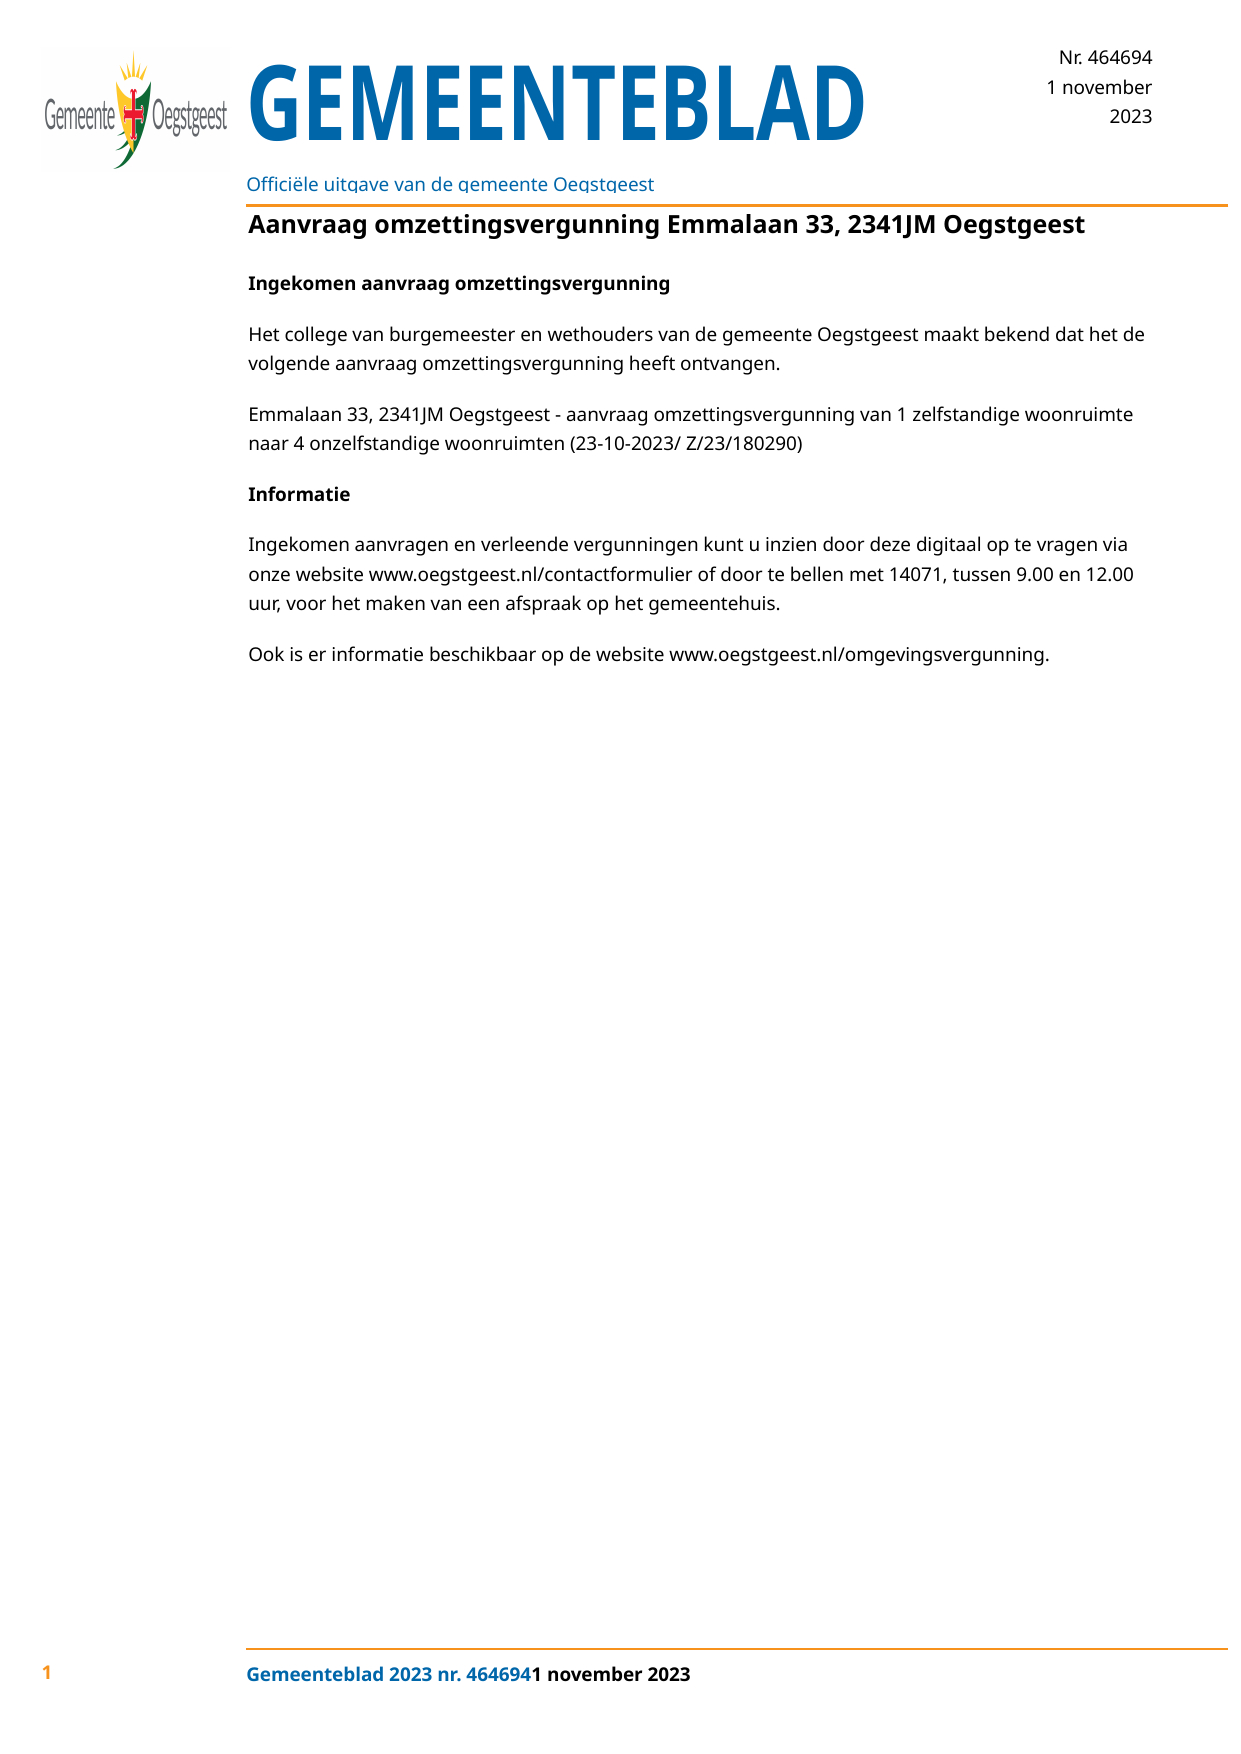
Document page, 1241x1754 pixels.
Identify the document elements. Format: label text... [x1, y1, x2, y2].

text Het college van burgemeester en wethouders van de gemeente Oegstgeest maakt bekend dat het de volgende aanvraag omzettingsvergunning heeft ontvangen. [248, 321, 1152, 376]
text Aanvraag omzettingsvergunning Emmalaan 33, 2341JM Oegstgeest [248, 207, 1152, 241]
text Emmalaan 33, 2341JM Oegstgeest - aanvraag omzettingsvergunning van 1 zelfstandige woonruimte naar 4 onzelfstandige woonruimten (23-10-2023/ Z/23/180290) [248, 401, 1152, 456]
text Ook is er informatie beschikbaar op de website www.oegstgeest.nl/omgevingsvergunning. [248, 641, 1152, 666]
text Ingekomen aanvragen en verleende vergunningen kunt u inzien door deze digitaal op te vragen via onze website www.oegstgeest.nl/contactformulier of door te bellen met 14071, tussen 9.00 en 12.00 uur, voor het maken van een afspraak op het gemeentehuis. [248, 531, 1152, 616]
text Informatie [248, 481, 1152, 506]
picture [41, 47, 231, 172]
text Ingekomen aanvraag omzettingsvergunning [248, 270, 1152, 296]
